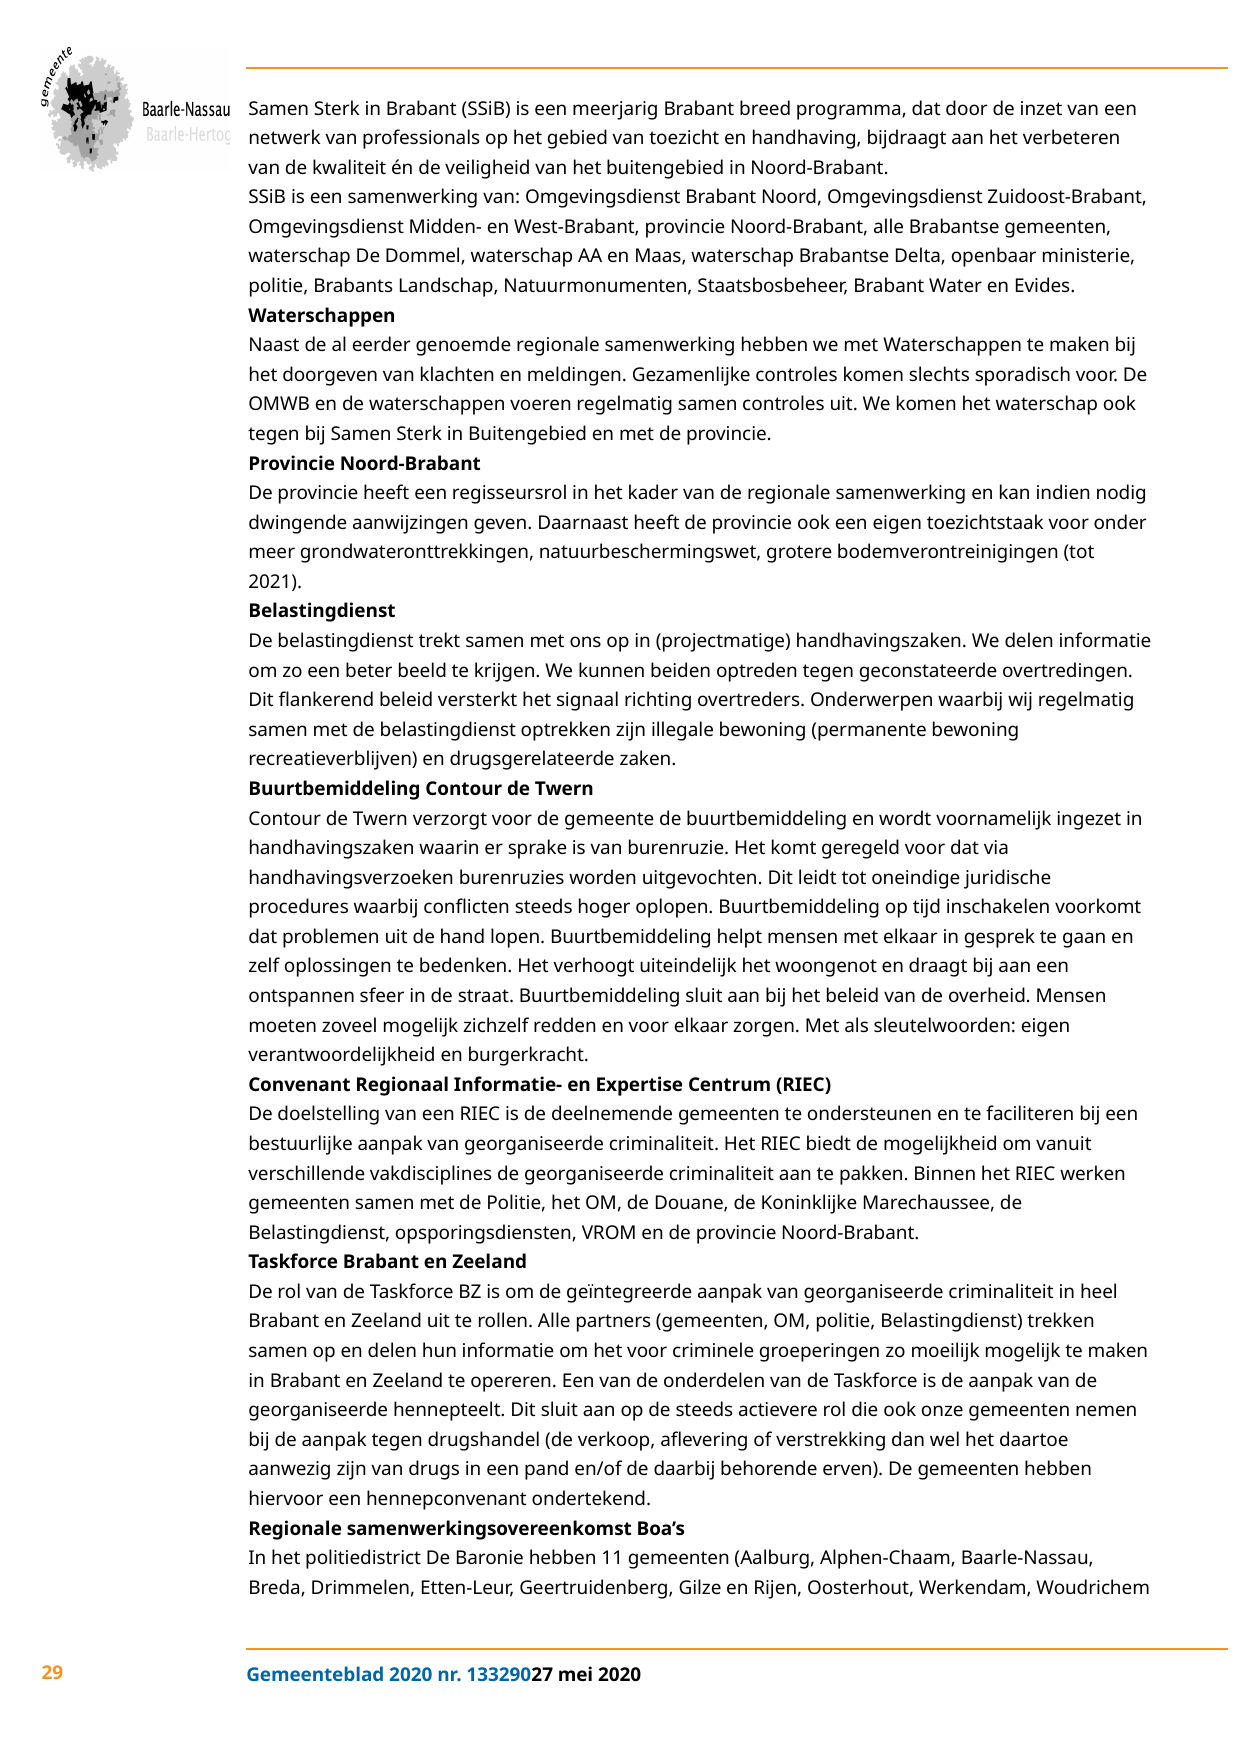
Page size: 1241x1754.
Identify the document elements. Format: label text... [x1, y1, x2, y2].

text Buurtbemiddeling Contour de Twern [248, 775, 1152, 801]
text Belastingdienst [248, 598, 1152, 623]
text Provincie Noord-Brabant [248, 450, 1152, 476]
text SSiB is een samenwerking van: Omgevingsdienst Brabant Noord, Omgevingsdienst Zuidoost-Brabant, Omgevingsdienst Midden- en West-Brabant, provincie Noord-Brabant, alle Brabantse gemeenten, waterschap De Dommel, waterschap AA en Maas, waterschap Brabantse Delta, openbaar ministerie, politie, Brabants Landschap, Natuurmonumenten, Staatsbosbeheer, Brabant Water en Evides. [248, 183, 1152, 298]
text Waterschappen [248, 302, 1152, 328]
text De doelstelling van een RIEC is de deelnemende gemeenten te ondersteunen en te faciliteren bij een bestuurlijke aanpak van georganiseerde criminaliteit. Het RIEC biedt de mogelijkheid om vanuit verschillende vakdisciplines de georganiseerde criminaliteit aan te pakken. Binnen het RIEC werken gemeenten samen met de Politie, het OM, de Douane, de Koninklijke Marechaussee, de Belastingdienst, opsporingsdiensten, VROM en de provincie Noord-Brabant. [248, 1101, 1152, 1245]
text Naast de al eerder genoemde regionale samenwerking hebben we met Waterschappen te maken bij het doorgeven van klachten en meldingen. Gezamenlijke controles komen slechts sporadisch voor. De OMWB en de waterschappen voeren regelmatig samen controles uit. We komen het waterschap ook tegen bij Samen Sterk in Buitengebied en met de provincie. [248, 331, 1152, 446]
text De belastingdienst trekt samen met ons op in (projectmatige) handhavingszaken. We delen informatie om zo een beter beeld te krijgen. We kunnen beiden optreden tegen geconstateerde overtredingen. Dit flankerend beleid versterkt het signaal richting overtreders. Onderwerpen waarbij wij regelmatig samen met de belastingdienst optrekken zijn illegale bewoning (permanente bewoning recreatieverblijven) en drugsgerelateerde zaken. [248, 627, 1152, 771]
picture [41, 47, 231, 172]
text Regionale samenwerkingsovereenkomst Boa’s [248, 1515, 1152, 1541]
text Samen Sterk in Brabant (SSiB) is een meerjarig Brabant breed programma, dat door de inzet van een netwerk van professionals op het gebied van toezicht en handhaving, bijdraagt aan het verbeteren van de kwaliteit én de veiligheid van het buitengebied in Noord-Brabant. [248, 95, 1152, 180]
text Contour de Twern verzorgt voor de gemeente de buurtbemiddeling en wordt voornamelijk ingezet in handhavingszaken waarin er sprake is van burenruzie. Het komt geregeld voor dat via handhavingsverzoeken burenruzies worden uitgevochten. Dit leidt tot oneindige juridische procedures waarbij conflicten steeds hoger oplopen. Buurtbemiddeling op tijd inschakelen voorkomt dat problemen uit de hand lopen. Buurtbemiddeling helpt mensen met elkaar in gesprek te gaan en zelf oplossingen te bedenken. Het verhoogt uiteindelijk het woongenot en draagt bij aan een ontspannen sfeer in de straat. Buurtbemiddeling sluit aan bij het beleid van de overheid. Mensen moeten zoveel mogelijk zichzelf redden en voor elkaar zorgen. Met als sleutelwoorden: eigen verantwoordelijkheid en burgerkracht. [248, 805, 1152, 1067]
text Taskforce Brabant en Zeeland [248, 1248, 1152, 1274]
text De provincie heeft een regisseursrol in het kader van de regionale samenwerking en kan indien nodig dwingende aanwijzingen geven. Daarnaast heeft de provincie ook een eigen toezichtstaak voor onder meer grondwateronttrekkingen, natuurbeschermingswet, grotere bodemverontreinigingen (tot 2021). [248, 479, 1152, 594]
text Convenant Regionaal Informatie- en Expertise Centrum (RIEC) [248, 1071, 1152, 1097]
text De rol van de Taskforce BZ is om de geïntegreerde aanpak van georganiseerde criminaliteit in heel Brabant en Zeeland uit te rollen. Alle partners (gemeenten, OM, politie, Belastingdienst) trekken samen op en delen hun informatie om het voor criminele groeperingen zo moeilijk mogelijk te maken in Brabant en Zeeland te opereren. Een van de onderdelen van de Taskforce is de aanpak van de georganiseerde hennepteelt. Dit sluit aan op de steeds actievere rol die ook onze gemeenten nemen bij de aanpak tegen drugshandel (de verkoop, aflevering of verstrekking dan wel het daartoe aanwezig zijn van drugs in een pand en/of de daarbij behorende erven). De gemeenten hebben hiervoor een hennepconvenant ondertekend. [248, 1278, 1152, 1511]
text In het politiedistrict De Baronie hebben 11 gemeenten (Aalburg, Alphen-Chaam, Baarle-Nassau, Breda, Drimmelen, Etten-Leur, Geertruidenberg, Gilze en Rijen, Oosterhout, Werkendam, Woudrichem [248, 1544, 1152, 1600]
